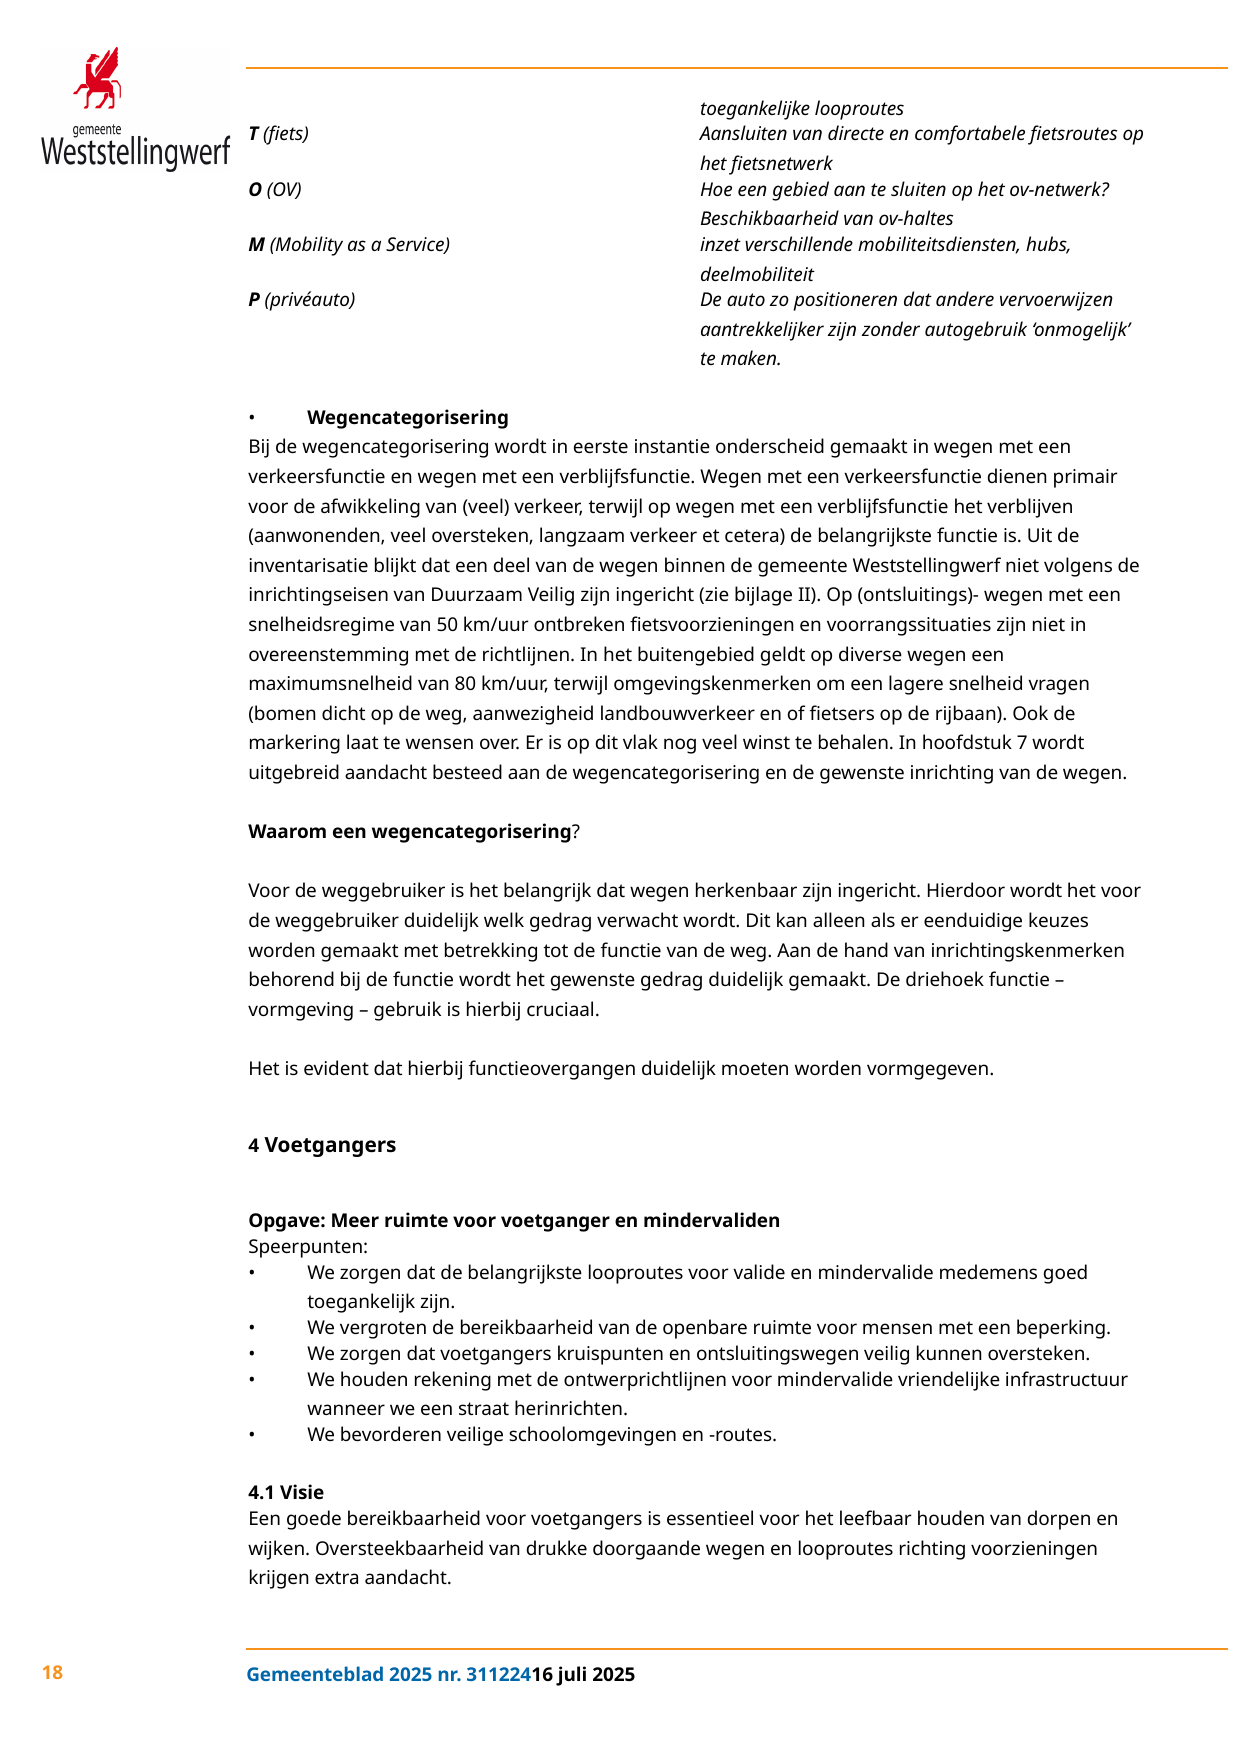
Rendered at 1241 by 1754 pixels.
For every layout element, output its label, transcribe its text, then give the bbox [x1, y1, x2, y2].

table_cell We zorgen dat de belangrijkste looproutes voor valide en mindervalide medemens goed toegankelijk zijn. [248, 1259, 1152, 1314]
table_header Waarom een wegencategorisering? Voor de weggebruiker is het belangrijk dat wegen herkenbaar zijn ingericht. Hierdoor wordt het voor de weg­gebruiker duidelijk welk gedrag ver­wacht wordt. Dit kan alleen als er eenduidige keuzes worden gemaakt met betrekking tot de functie van de weg. Aan de hand van inrichtingskenmerken behorend bij de functie wordt het gewenste gedrag duidelijk gemaakt. De driehoek functie – vormgeving – gebruik is hierbij cruciaal. Het is evident dat hierbij functie­overgangen duidelijk moeten worden vormgegeven. [248, 819, 1152, 1081]
table_cell Speerpunten: [248, 1233, 1152, 1259]
table_cell M (Mobility as a Service) [248, 231, 700, 286]
table_cell We bevorderen veilige schoolomgevingen en -routes. [248, 1421, 1152, 1447]
text 4 Voetgangers [248, 1130, 1152, 1158]
list Wegencategorisering [248, 404, 1152, 430]
text Een goede bereikbaarheid voor voetgangers is essentieel voor het leefbaar houden van dorpen en wijken. Oversteekbaarheid van drukke doorgaande wegen en looproutes richting voorzieningen krijgen extra aandacht. [248, 1505, 1152, 1590]
table_header Opgave: Meer ruimte voor voetganger en mindervaliden [248, 1208, 1152, 1233]
table_cell T (fiets) [248, 121, 700, 176]
text Bij de wegencategorisering wordt in eerste instantie onderscheid gemaakt in wegen met een verkeersfunctie en wegen met een verblijfsfunctie. Wegen met een verkeersfunctie dienen primair voor de afwikkeling van (veel) verkeer, terwijl op wegen met een verblijfsfunctie het verblijven (aanwonenden, veel oversteken, langzaam verkeer et cetera) de belangrijkste functie is. Uit de inventarisatie blijkt dat een deel van de wegen binnen de gemeente Weststellingwerf niet volgens de inrichtingseisen van Duurzaam Veilig zijn ingericht (zie bijlage II). Op (ontsluitings)- wegen met een snelheidsregime van 50 km/uur ontbreken fietsvoorzieningen en voorrangssituaties zijn niet in overeenstemming met de richtlijnen. In het buitengebied geldt op diverse wegen een maximumsnelheid van 80 km/uur, terwijl omgevingskenmerken om een lagere snelheid vragen (bomen dicht op de weg, aanwezigheid landbouwverkeer en of fietsers op de rijbaan). Ook de markering laat te wensen over. Er is op dit vlak nog veel winst te behalen. In hoofdstuk 7 wordt uitgebreid aandacht besteed aan de wegencategorisering en de gewenste inrichting van de wegen. [248, 434, 1152, 785]
table_cell We zorgen dat voetgangers kruispunten en ontsluitingswegen veilig kunnen oversteken. [248, 1340, 1152, 1366]
table_cell We vergroten de bereikbaarheid van de openbare ruimte voor mensen met een beperking. [248, 1314, 1152, 1340]
picture [41, 47, 231, 172]
table_cell We houden rekening met de ontwerprichtlijnen voor mindervalide vriendelijke infrastructuur wanneer we een straat herinrichten. [248, 1366, 1152, 1421]
table_cell O (OV) [248, 176, 700, 231]
table_cell inzet verschillende mobiliteitsdiensten, hubs, deelmobiliteit [700, 231, 1152, 286]
table_cell De auto zo positioneren dat andere vervoerwijzen aantrekkelijker zijn zonder autogebruik ‘onmogelijk’ te maken. [700, 286, 1152, 371]
table_cell Hoe een gebied aan te sluiten op het ov-netwerk? Beschikbaarheid van ov-haltes [700, 176, 1152, 231]
table_cell P (privéauto) [248, 286, 700, 371]
table_header toegankelijke looproutes [700, 95, 1152, 121]
text 4.1 Visie [248, 1479, 1152, 1505]
table_header [248, 95, 700, 121]
table_cell Aansluiten van directe en comfortabele fietsroutes op het fietsnetwerk [700, 121, 1152, 176]
